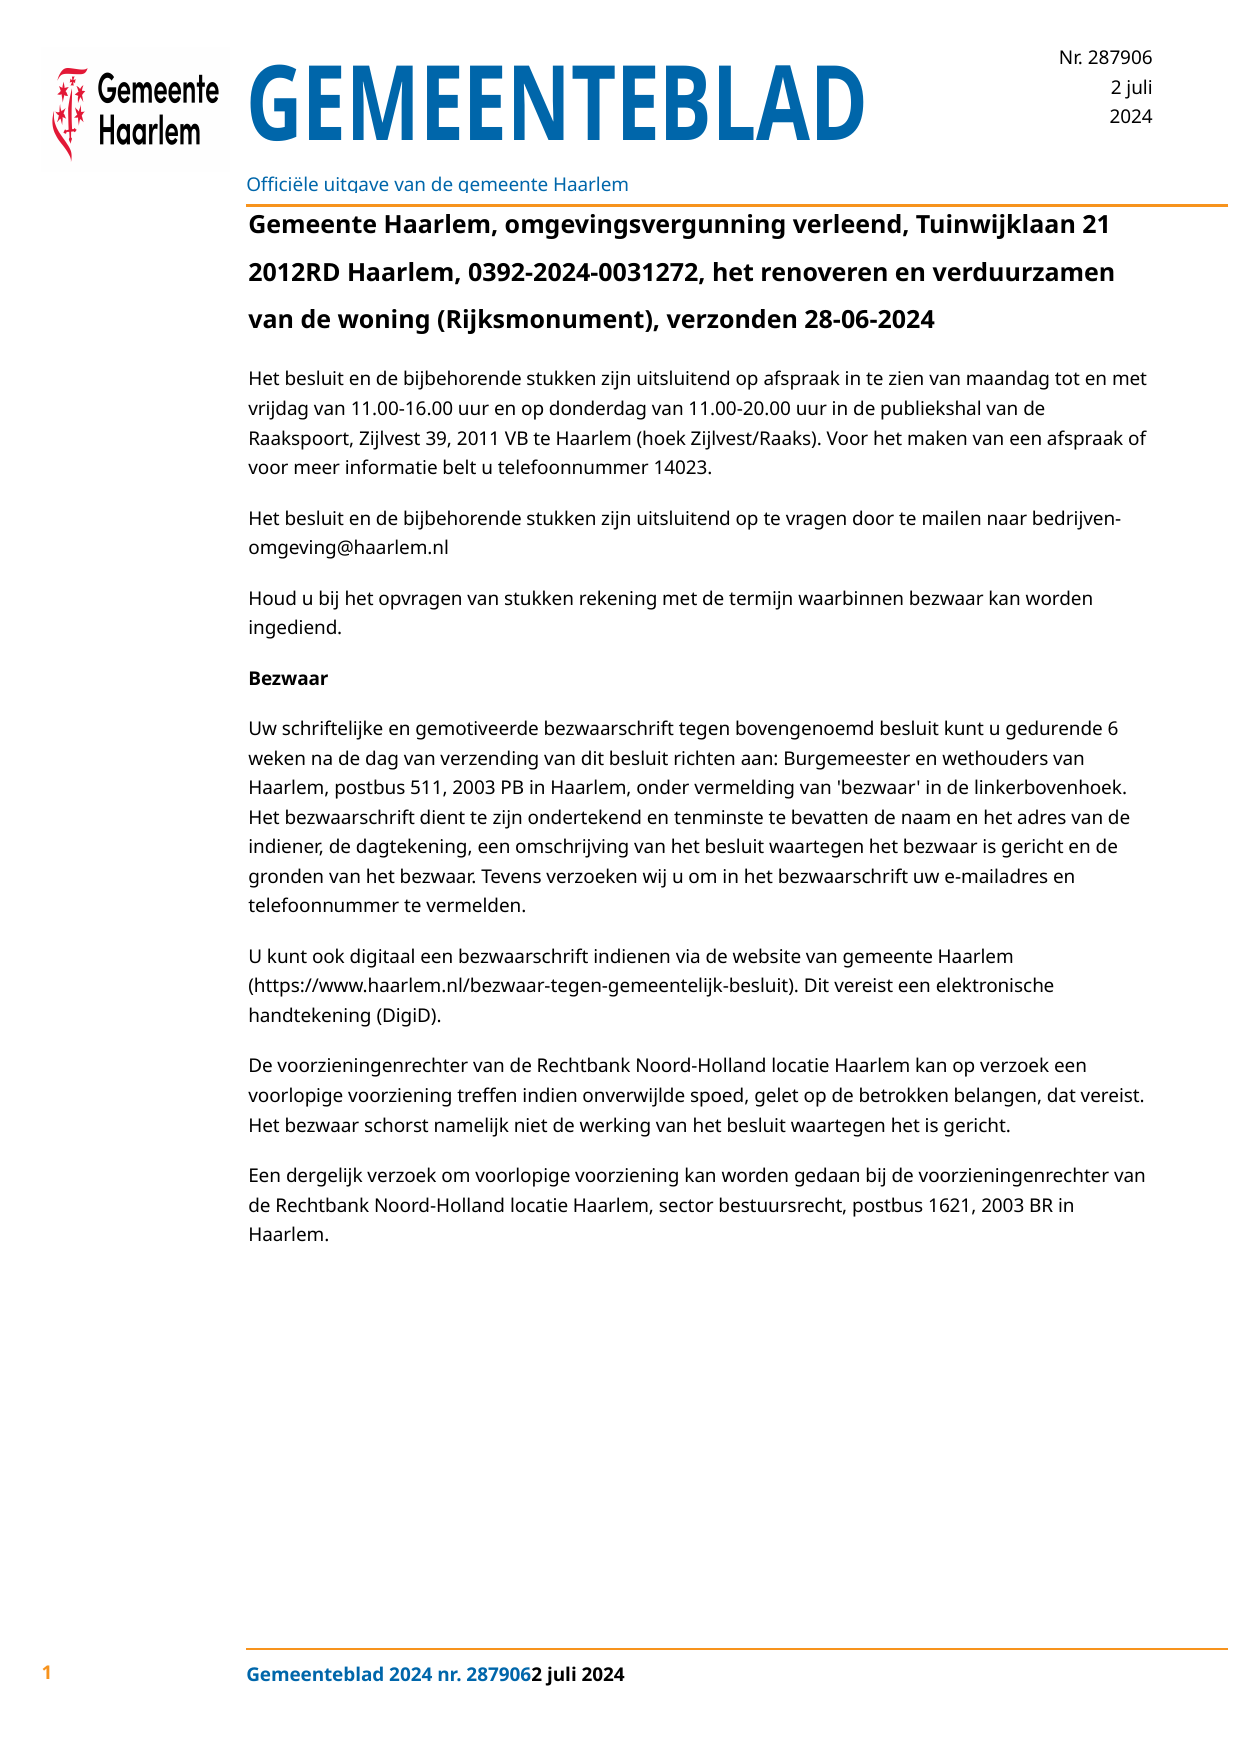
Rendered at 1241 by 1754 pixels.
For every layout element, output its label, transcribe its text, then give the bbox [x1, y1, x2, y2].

picture [41, 47, 231, 172]
text Bezwaar [248, 665, 1152, 690]
text Een dergelijk verzoek om voorlopige voorziening kan worden gedaan bij de voorzieningenrechter van de Rechtbank Noord-Holland locatie Haarlem, sector bestuursrecht, postbus 1621, 2003 BR in Haarlem. [248, 1162, 1152, 1247]
text Gemeente Haarlem, omgevingsvergunning verleend, Tuinwijklaan 21 2012RD Haarlem, 0392-2024-0031272, het renoveren en verduurzamen van de woning (Rijksmonument), verzonden 28-06-2024 [248, 207, 1152, 336]
text Het besluit en de bijbehorende stukken zijn uitsluitend op te vragen door te mailen naar bedrijven-omgeving@haarlem.nl [248, 505, 1152, 560]
text De voorzieningenrechter van de Rechtbank Noord-Holland locatie Haarlem kan op verzoek een voorlopige voorziening treffen indien onverwijlde spoed, gelet op de betrokken belangen, dat vereist. Het bezwaar schorst namelijk niet de werking van het besluit waartegen het is gericht. [248, 1053, 1152, 1137]
text Uw schriftelijke en gemotiveerde bezwaarschrift tegen bovengenoemd besluit kunt u gedurende 6 weken na de dag van verzending van dit besluit richten aan: Burgemeester en wethouders van Haarlem, postbus 511, 2003 PB in Haarlem, onder vermelding van 'bezwaar' in de linkerbovenhoek. Het bezwaarschrift dient te zijn ondertekend en tenminste te bevatten de naam en het adres van de indiener, de dagtekening, een omschrijving van het besluit waartegen het bezwaar is gericht en de gronden van het bezwaar. Tevens verzoeken wij u om in het bezwaarschrift uw e-mailadres en telefoonnummer te vermelden. [248, 715, 1152, 918]
text Houd u bij het opvragen van stukken rekening met de termijn waarbinnen bezwaar kan worden ingediend. [248, 585, 1152, 640]
text U kunt ook digitaal een bezwaarschrift indienen via de website van gemeente Haarlem (https://www.haarlem.nl/bezwaar-tegen-gemeentelijk-besluit). Dit vereist een elektronische handtekening (DigiD). [248, 943, 1152, 1028]
text Het besluit en de bijbehorende stukken zijn uitsluitend op afspraak in te zien van maandag tot en met vrijdag van 11.00-16.00 uur en op donderdag van 11.00-20.00 uur in de publiekshal van de Raakspoort, Zijlvest 39, 2011 VB te Haarlem (hoek Zijlvest/Raaks). Voor het maken van een afspraak of voor meer informatie belt u telefoonnummer 14023. [248, 366, 1152, 480]
